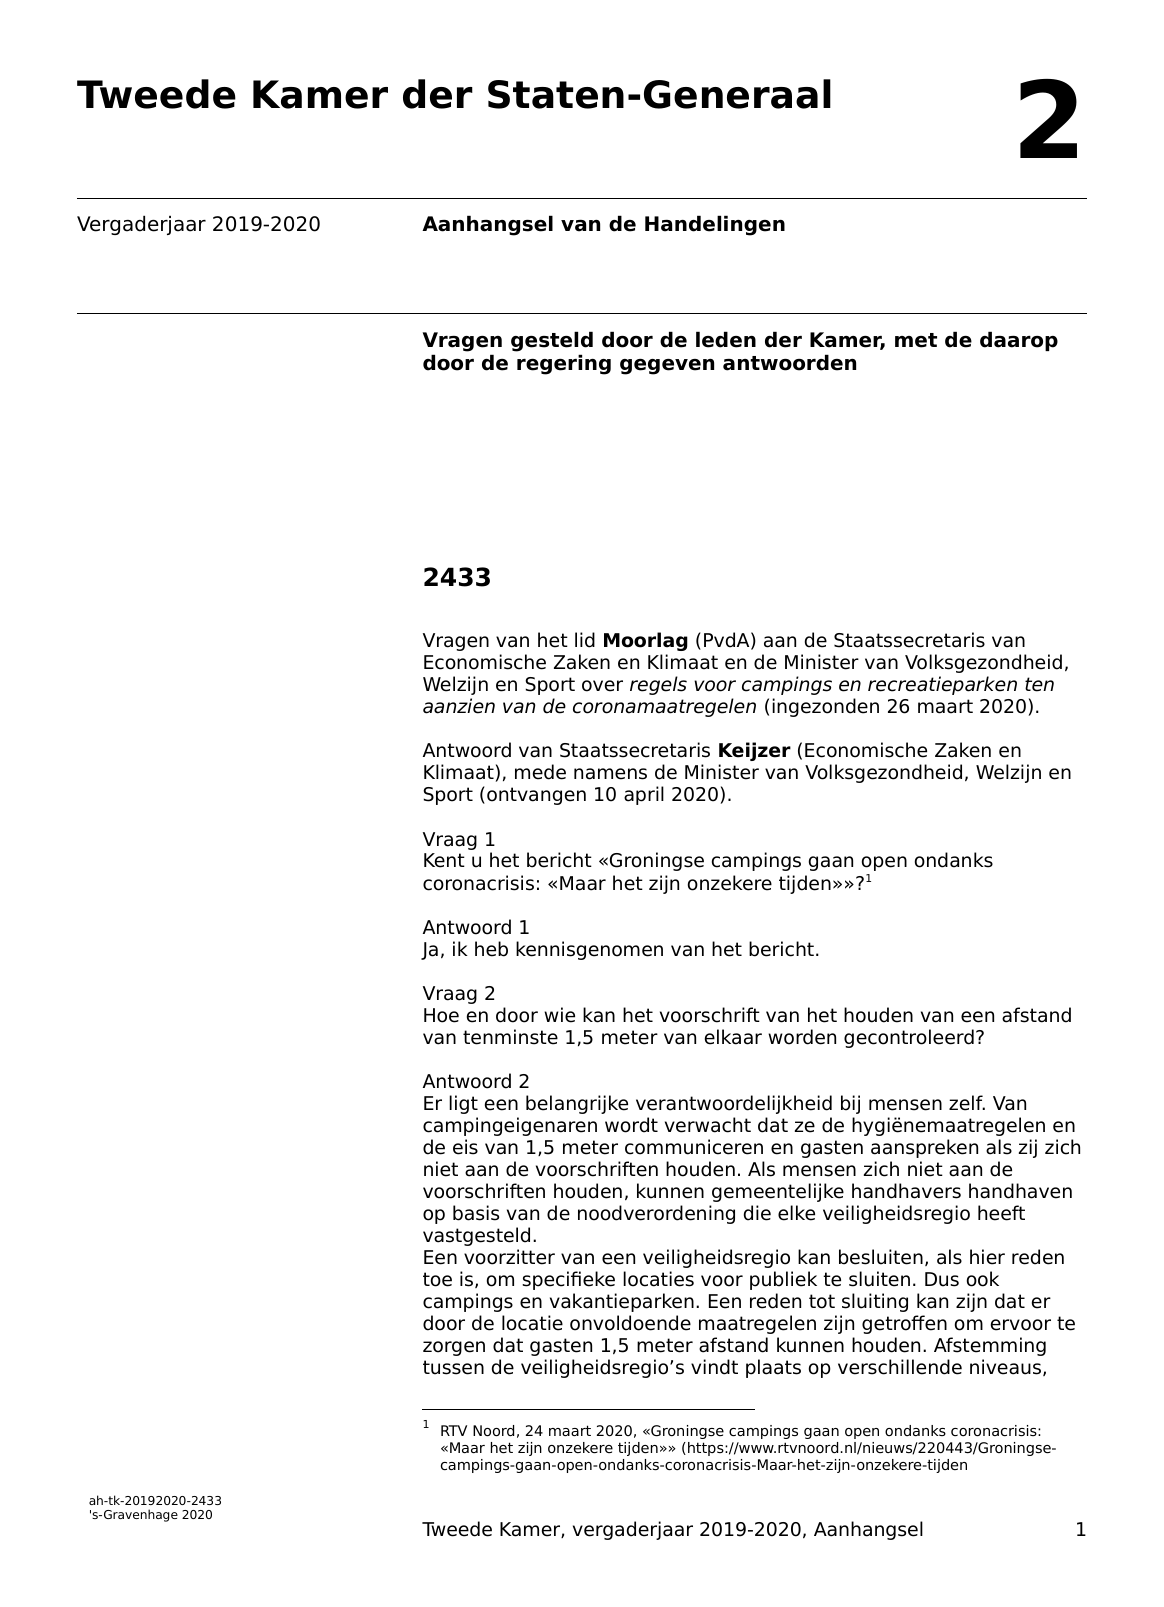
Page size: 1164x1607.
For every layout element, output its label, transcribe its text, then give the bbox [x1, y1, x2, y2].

table_cell Vergaderjaar 2019-2020 [77, 199, 422, 313]
text 2433 [422, 563, 1087, 592]
text Ja, ik heb kennisgenomen van het bericht. [422, 938, 1087, 961]
table_cell Vragen gesteld door de leden der Kamer, met de daarop door de regering gegeven antwoorden [422, 314, 1087, 375]
table_cell [77, 314, 422, 375]
table_header 2 [886, 59, 1087, 198]
text Er ligt een belangrijke verantwoordelijkheid bij mensen zelf. Van campingeigenaren wordt verwacht dat ze de hygiënemaatregelen en de eis van 1,5 meter communiceren en gasten aanspreken als zij zich niet aan de voorschriften houden. Als mensen zich niet aan de voorschriften houden, kunnen gemeentelijke handhavers handhaven op basis van de noodverordening die elke veiligheidsregio heeft vastgesteld. [422, 1093, 1087, 1247]
text Vragen van het lid Moorlag (PvdA) aan de Staatssecretaris van Economische Zaken en Klimaat en de Minister van Volksgezondheid, Welzijn en Sport over regels voor campings en recreatieparken ten aanzien van de coronamaatregelen (ingezonden 26 maart 2020). [422, 630, 1087, 718]
text Een voorzitter van een veiligheidsregio kan besluiten, als hier reden toe is, om specifieke locaties voor publiek te sluiten. Dus ook campings en vakantieparken. Een reden tot sluiting kan zijn dat er door de locatie onvoldoende maatregelen zijn getroffen om ervoor te zorgen dat gasten 1,5 meter afstand kunnen houden. Afstemming tussen de veiligheidsregio’s vindt plaats op verschillende niveaus, [422, 1247, 1087, 1378]
text ah-tk-20192020-2433 [88, 1494, 323, 1508]
text Antwoord 1 [422, 917, 1087, 938]
text 's-Gravenhage 2020 [88, 1508, 323, 1522]
text Antwoord van Staatssecretaris Keijzer (Economische Zaken en Klimaat), mede namens de Minister van Volksgezondheid, Welzijn en Sport (ontvangen 10 april 2020). [422, 740, 1087, 806]
table_header Tweede Kamer der Staten-Generaal [77, 59, 886, 198]
text Kent u het bericht «Groningse campings gaan open ondanks coronacrisis: «Maar het zijn onzekere tijden»»? [422, 850, 1087, 894]
text Vraag 2 [422, 983, 1087, 1005]
text Antwoord 2 [422, 1071, 1087, 1093]
text Vraag 1 [422, 828, 1087, 850]
table_cell Aanhangsel van de Handelingen [422, 199, 1087, 313]
text RTV Noord, 24 maart 2020, «Groningse campings gaan open ondanks coronacrisis: «Maar het zijn onzekere tijden»» (https://www.rtvnoord.nl/nieuws/220443/Groningse-campings-gaan-open-ondanks-coronacrisis-Maar-het-zijn-onzekere-tijden [422, 1418, 1087, 1474]
text Hoe en door wie kan het voorschrift van het houden van een afstand van tenminste 1,5 meter van elkaar worden gecontroleerd? [422, 1005, 1087, 1049]
